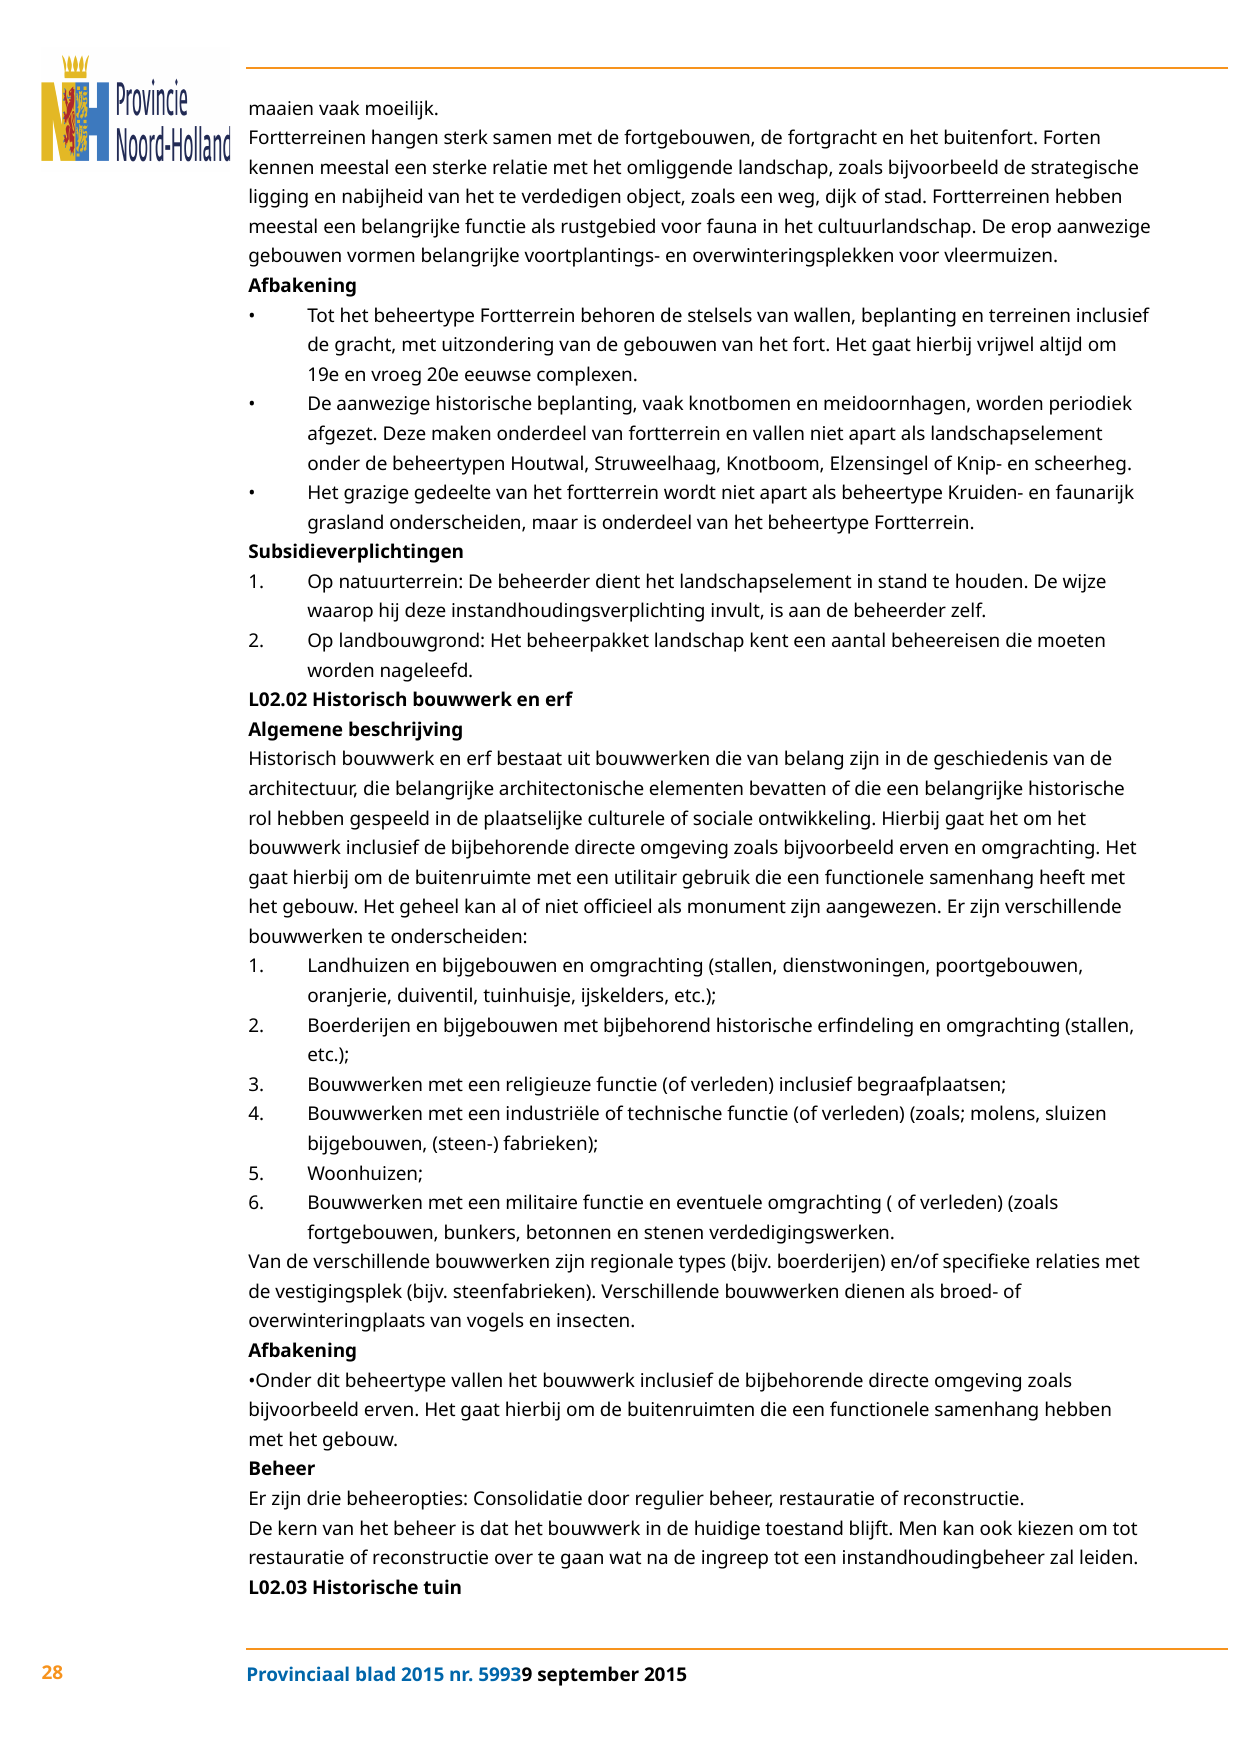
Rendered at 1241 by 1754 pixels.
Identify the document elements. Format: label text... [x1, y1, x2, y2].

list De aanwezige historische beplanting, vaak knotbomen en meidoornhagen, worden periodiek afgezet. Deze maken onderdeel van fortterrein en vallen niet apart als landschapselement onder de beheertypen Houtwal, Struweelhaag, Knotboom, Elzensingel of Knip- en scheerheg. [248, 391, 1152, 476]
list Bouwwerken met een militaire functie en eventuele omgrachting ( of verleden) (zoals fortgebouwen, bunkers, betonnen en stenen verdedigingswerken. [248, 1189, 1152, 1245]
text Afbakening [248, 272, 1152, 298]
text Er zijn drie beheeropties: Consolidatie door regulier beheer, restauratie of reconstructie. [248, 1485, 1152, 1511]
text Van de verschillende bouwwerken zijn regionale types (bijv. boerderijen) en/of specifieke relaties met de vestigingsplek (bijv. steenfabrieken). Verschillende bouwwerken dienen als broed- of overwinteringplaats van vogels en insecten. [248, 1248, 1152, 1333]
text maaien vaak moeilijk. [248, 95, 1152, 121]
list Op landbouwgrond: Het beheerpakket landschap kent een aantal beheereisen die moeten worden nageleefd. [248, 627, 1152, 683]
list Bouwwerken met een industriële of technische functie (of verleden) (zoals; molens, sluizen bijgebouwen, (steen-) fabrieken); [248, 1101, 1152, 1156]
text Subsidieverplichtingen [248, 538, 1152, 564]
list Het grazige gedeelte van het fortterrein wordt niet apart als beheertype Kruiden- en faunarijk grasland onderscheiden, maar is onderdeel van het beheertype Fortterrein. [248, 479, 1152, 535]
text De kern van het beheer is dat het bouwwerk in de huidige toestand blijft. Men kan ook kiezen om tot restauratie of reconstructie over te gaan wat na de ingreep tot een instandhoudingbeheer zal leiden. [248, 1515, 1152, 1570]
text Afbakening [248, 1337, 1152, 1363]
list Landhuizen en bijgebouwen en omgrachting (stallen, dienstwoningen, poortgebouwen, oranjerie, duiventil, tuinhuisje, ijskelders, etc.); [248, 953, 1152, 1008]
text Beheer [248, 1456, 1152, 1481]
text L02.02 Historisch bouwwerk en erf [248, 686, 1152, 712]
text •Onder dit beheertype vallen het bouwwerk inclusief de bijbehorende directe omgeving zoals bijvoorbeeld erven. Het gaat hierbij om de buitenruimten die een functionele samenhang hebben met het gebouw. [248, 1367, 1152, 1452]
list Bouwwerken met een religieuze functie (of verleden) inclusief begraafplaatsen; [248, 1071, 1152, 1097]
picture [41, 47, 231, 172]
text Historisch bouwwerk en erf bestaat uit bouwwerken die van belang zijn in de geschiedenis van de architectuur, die belangrijke architectonische elementen bevatten of die een belangrijke historische rol hebben gespeeld in de plaatselijke culturele of sociale ontwikkeling. Hierbij gaat het om het bouwwerk inclusief de bijbehorende directe omgeving zoals bijvoorbeeld erven en omgrachting. Het gaat hierbij om de buitenruimte met een utilitair gebruik die een functionele samenhang heeft met het gebouw. Het geheel kan al of niet officieel als monument zijn aangewezen. Er zijn verschillende bouwwerken te onderscheiden: [248, 746, 1152, 949]
text L02.03 Historische tuin [248, 1574, 1152, 1600]
list Boerderijen en bijgebouwen met bijbehorend historische erfindeling en omgrachting (stallen, etc.); [248, 1012, 1152, 1067]
list Op natuurterrein: De beheerder dient het landschapselement in stand te houden. De wijze waarop hij deze instandhoudingsverplichting invult, is aan de beheerder zelf. [248, 568, 1152, 623]
text Algemene beschrijving [248, 716, 1152, 742]
text Fortterreinen hangen sterk samen met de fortgebouwen, de fortgracht en het buitenfort. Forten kennen meestal een sterke relatie met het omliggende landschap, zoals bijvoorbeeld de strategische ligging en nabijheid van het te verdedigen object, zoals een weg, dijk of stad. Fortterreinen hebben meestal een belangrijke functie als rustgebied voor fauna in het cultuurlandschap. De erop aanwezige gebouwen vormen belangrijke voortplantings- en overwinteringsplekken voor vleermuizen. [248, 124, 1152, 268]
list Woonhuizen; [248, 1160, 1152, 1186]
list Tot het beheertype Fortterrein behoren de stelsels van wallen, beplanting en terreinen inclusief de gracht, met uitzondering van de gebouwen van het fort. Het gaat hierbij vrijwel altijd om 19e en vroeg 20e eeuwse complexen. [248, 302, 1152, 387]
